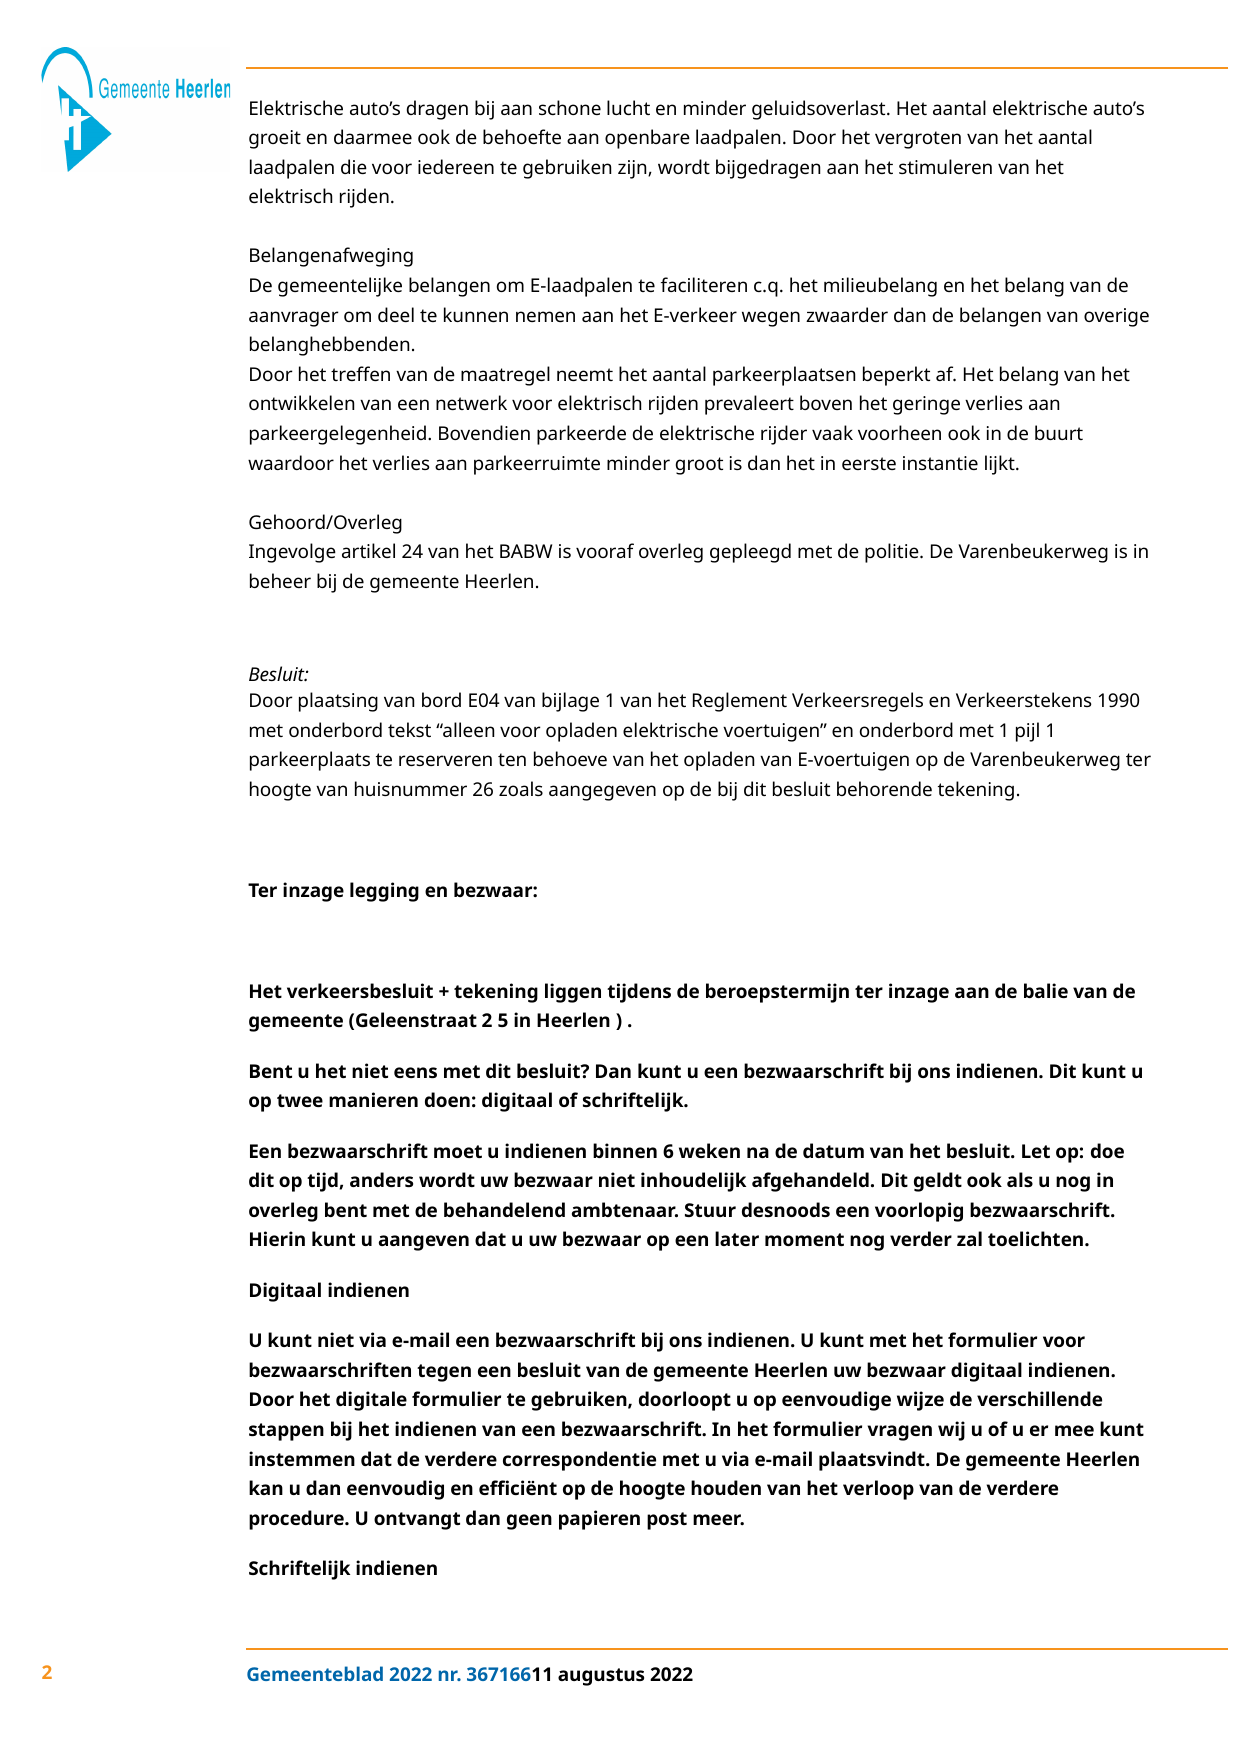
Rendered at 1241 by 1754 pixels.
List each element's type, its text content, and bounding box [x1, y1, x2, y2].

text Bent u het niet eens met dit besluit? Dan kunt u een bezwaarschrift bij ons indienen. Dit kunt u op twee manieren doen: digitaal of schriftelijk. [248, 1058, 1152, 1113]
text Elektrische auto’s dragen bij aan schone lucht en minder geluidsoverlast. Het aantal elektrische auto’s groeit en daarmee ook de behoefte aan openbare laadpalen. Door het vergroten van het aantal laadpalen die voor iedereen te gebruiken zijn, wordt bijgedragen aan het stimuleren van het elektrisch rijden. [248, 95, 1152, 209]
text waardoor het verlies aan parkeerruimte minder groot is dan het in eerste instantie lijkt. [248, 450, 1152, 476]
text Gehoord/Overleg [248, 509, 1152, 535]
text Belangenafweging [248, 243, 1152, 268]
text Het verkeersbesluit + tekening liggen tijdens de beroepstermijn ter inzage aan de balie van de gemeente (Geleenstraat 2 5 in Heerlen ) . [248, 978, 1152, 1033]
text Door het treffen van de maatregel neemt het aantal parkeerplaatsen beperkt af. Het belang van het ontwikkelen van een netwerk voor elektrisch rijden prevaleert boven het geringe verlies aan parkeergelegenheid. Bovendien parkeerde de elektrische rijder vaak voorheen ook in de buurt [248, 361, 1152, 446]
text Ingevolge artikel 24 van het BABW is vooraf overleg gepleegd met de politie. De Varenbeukerweg is in beheer bij de gemeente Heerlen. [248, 538, 1152, 594]
text Schriftelijk indienen [248, 1555, 1152, 1581]
text De gemeentelijke belangen om E-laadpalen te faciliteren c.q. het milieubelang en het belang van de aanvrager om deel te kunnen nemen aan het E-verkeer wegen zwaarder dan de belangen van overige belanghebbenden. [248, 272, 1152, 357]
text Ter inzage legging en bezwaar: [248, 877, 1152, 903]
text Door plaatsing van bord E04 van bijlage 1 van het Reglement Verkeersregels en Verkeerstekens 1990 met onderbord tekst “alleen voor opladen elektrische voertuigen” en onderbord met 1 pijl 1 parkeerplaats te reserveren ten behoeve van het opladen van E-voertuigen op de Varenbeukerweg ter hoogte van huisnummer 26 zoals aangegeven op de bij dit besluit behorende tekening. [248, 687, 1152, 802]
text Een bezwaarschrift moet u indienen binnen 6 weken na de datum van het besluit. Let op: doe dit op tijd, anders wordt uw bezwaar niet inhoudelijk afgehandeld. Dit geldt ook als u nog in overleg bent met de behandelend ambtenaar. Stuur desnoods een voorlopig bezwaarschrift. Hierin kunt u aangeven dat u uw bezwaar op een later moment nog verder zal toelichten. [248, 1138, 1152, 1252]
text Besluit: [248, 662, 1152, 687]
text U kunt niet via e-mail een bezwaarschrift bij ons indienen. U kunt met het formulier voor bezwaarschriften tegen een besluit van de gemeente Heerlen uw bezwaar digitaal indienen. Door het digitale formulier te gebruiken, doorloopt u op eenvoudige wijze de verschillende stappen bij het indienen van een bezwaarschrift. In het formulier vragen wij u of u er mee kunt instemmen dat de verdere correspondentie met u via e-mail plaatsvindt. De gemeente Heerlen kan u dan eenvoudig en efficiënt op de hoogte houden van het verloop van de verdere procedure. U ontvangt dan geen papieren post meer. [248, 1327, 1152, 1531]
picture [41, 47, 59, 70]
text Digitaal indienen [248, 1277, 1152, 1303]
picture [41, 47, 231, 172]
